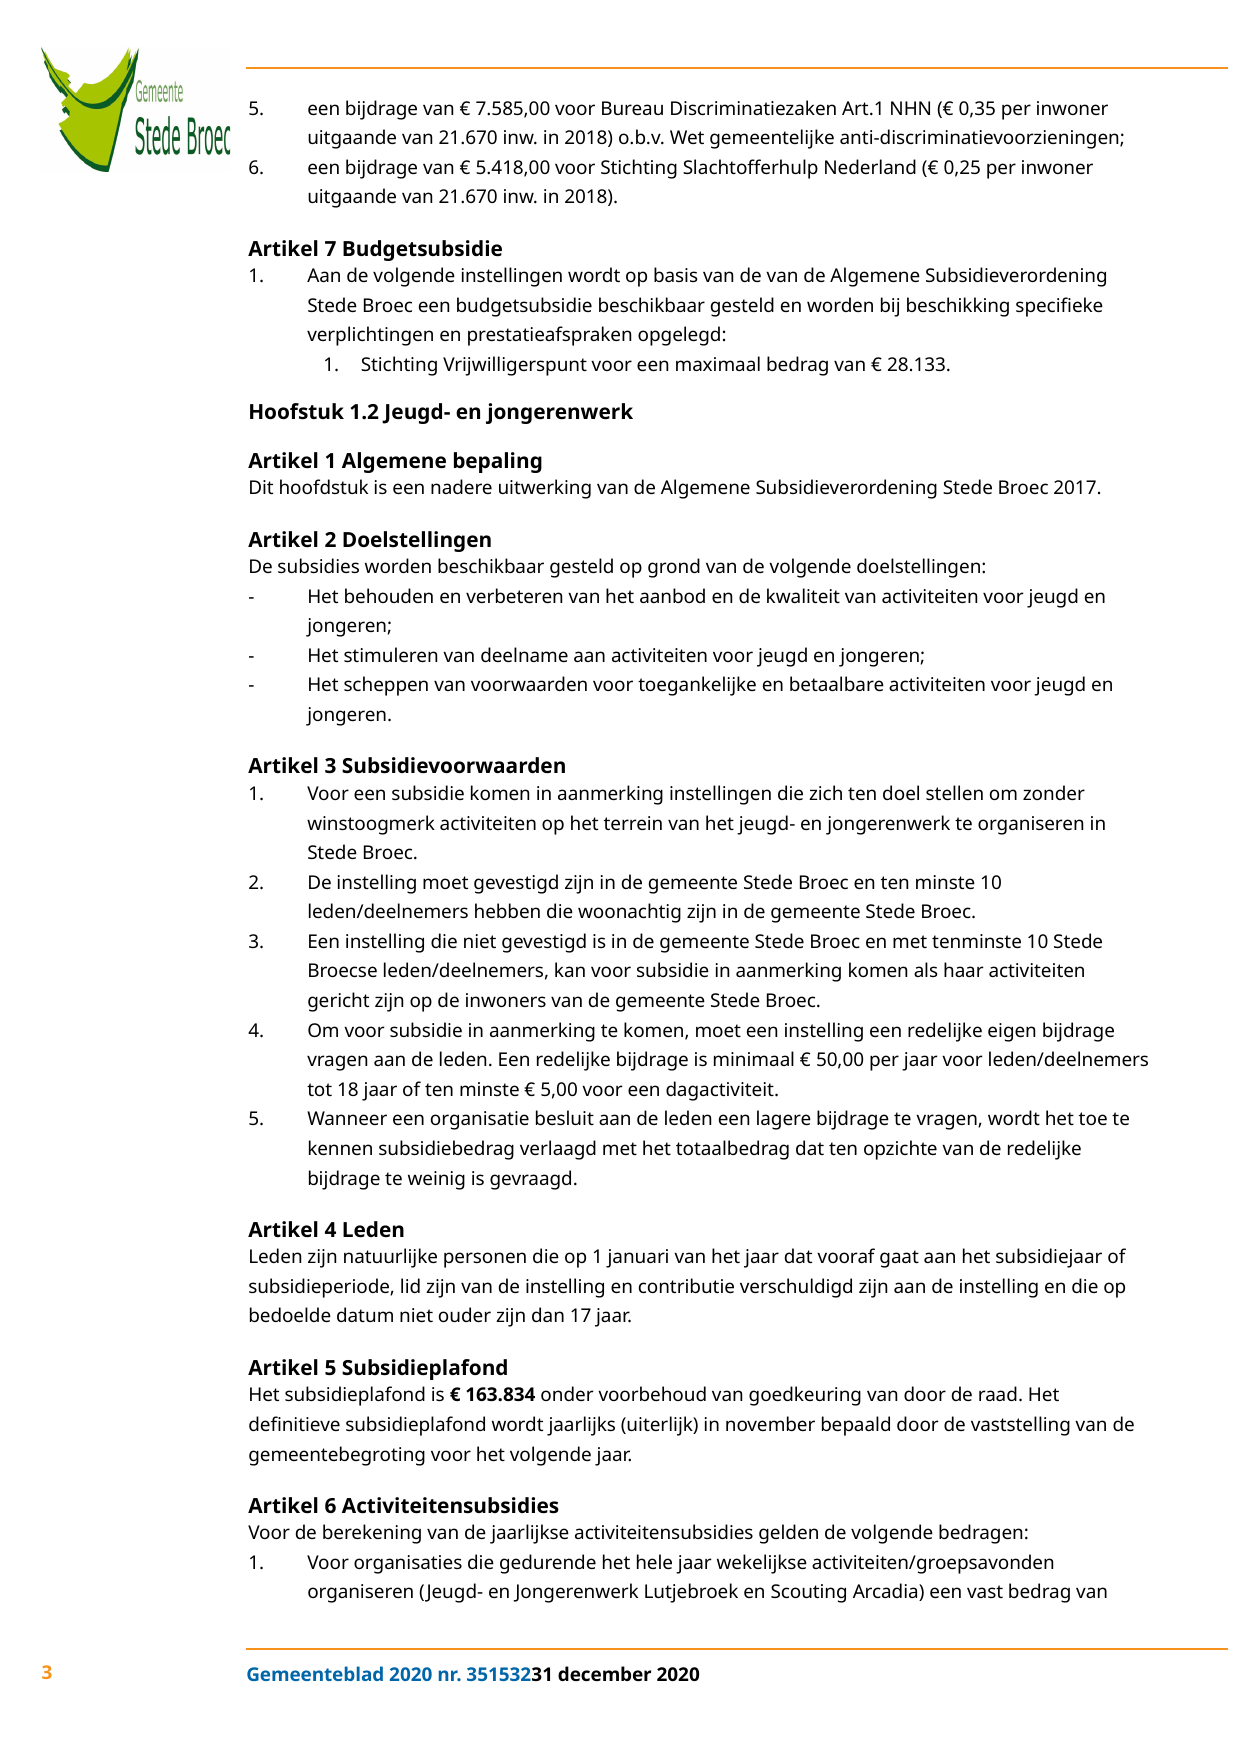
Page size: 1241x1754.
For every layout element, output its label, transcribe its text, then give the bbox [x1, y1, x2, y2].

text Artikel 7 Budgetsubsidie [248, 234, 1152, 262]
list een bijdrage van € 5.418,00 voor Stichting Slachtofferhulp Nederland (€ 0,25 per inwoner uitgaande van 21.670 inw. in 2018). [248, 154, 1152, 209]
list De instelling moet gevestigd zijn in de gemeente Stede Broec en ten minste 10 leden/deelnemers hebben die woonachtig zijn in de gemeente Stede Broec. [248, 869, 1152, 924]
text Hoofstuk 1.2 Jeugd- en jongerenwerk [248, 397, 1152, 425]
text De subsidies worden beschikbaar gesteld op grond van de volgende doelstellingen: [248, 553, 1152, 579]
list Een instelling die niet gevestigd is in de gemeente Stede Broec en met tenminste 10 Stede Broecse leden/deelnemers, kan voor subsidie in aanmerking komen als haar activiteiten gericht zijn op de inwoners van de gemeente Stede Broec. [248, 928, 1152, 1013]
list Het stimuleren van deelname aan activiteiten voor jeugd en jongeren; [248, 642, 1152, 668]
text Voor de berekening van de jaarlijkse activiteitensubsidies gelden de volgende bedragen: [248, 1519, 1152, 1545]
text Leden zijn natuurlijke personen die op 1 januari van het jaar dat vooraf gaat aan het subsidiejaar of subsidieperiode, lid zijn van de instelling en contributie verschuldigd zijn aan de instelling en die op bedoelde datum niet ouder zijn dan 17 jaar. [248, 1243, 1152, 1328]
text Artikel 6 Activiteitensubsidies [248, 1491, 1152, 1519]
list Voor organisaties die gedurende het hele jaar wekelijkse activiteiten/groepsavonden organiseren (Jeugd- en Jongerenwerk Lutjebroek en Scouting Arcadia) een vast bedrag van [248, 1549, 1152, 1604]
text Artikel 1 Algemene bepaling [248, 446, 1152, 474]
text Dit hoofdstuk is een nadere uitwerking van de Algemene Subsidieverordening Stede Broec 2017. [248, 474, 1152, 500]
list Om voor subsidie in aanmerking te komen, moet een instelling een redelijke eigen bijdrage vragen aan de leden. Een redelijke bijdrage is minimaal € 50,00 per jaar voor leden/deelnemers tot 18 jaar of ten minste € 5,00 voor een dagactiviteit. [248, 1017, 1152, 1102]
picture [41, 47, 231, 172]
list Voor een subsidie komen in aanmerking instellingen die zich ten doel stellen om zonder winstoogmerk activiteiten op het terrein van het jeugd- en jongerenwerk te organiseren in Stede Broec. [248, 780, 1152, 865]
text Artikel 5 Subsidieplafond [248, 1353, 1152, 1382]
list Stichting Vrijwilligerspunt voor een maximaal bedrag van € 28.133. [323, 351, 1152, 377]
list Aan de volgende instellingen wordt op basis van de van de Algemene Subsidieverordening Stede Broec een budgetsubsidie beschikbaar gesteld en worden bij beschikking specifieke verplichtingen en prestatieafspraken opgelegd: [248, 262, 1152, 347]
list Wanneer een organisatie besluit aan de leden een lagere bijdrage te vragen, wordt het toe te kennen subsidiebedrag verlaagd met het totaalbedrag dat ten opzichte van de redelijke bijdrage te weinig is gevraagd. [248, 1106, 1152, 1190]
text Artikel 4 Leden [248, 1215, 1152, 1243]
text Artikel 3 Subsidievoorwaarden [248, 752, 1152, 780]
text Artikel 2 Doelstellingen [248, 525, 1152, 553]
list een bijdrage van € 7.585,00 voor Bureau Discriminatiezaken Art.1 NHN (€ 0,35 per inwoner uitgaande van 21.670 inw. in 2018) o.b.v. Wet gemeentelijke anti-discriminatievoorzieningen; [248, 95, 1152, 150]
text Het subsidieplafond is € 163.834 onder voorbehoud van goedkeuring van door de raad. Het definitieve subsidieplafond wordt jaarlijks (uiterlijk) in november bepaald door de vaststelling van de gemeentebegroting voor het volgende jaar. [248, 1382, 1152, 1466]
list Het scheppen van voorwaarden voor toegankelijke en betaalbare activiteiten voor jeugd en jongeren. [248, 672, 1152, 727]
list Het behouden en verbeteren van het aanbod en de kwaliteit van activiteiten voor jeugd en jongeren; [248, 583, 1152, 638]
